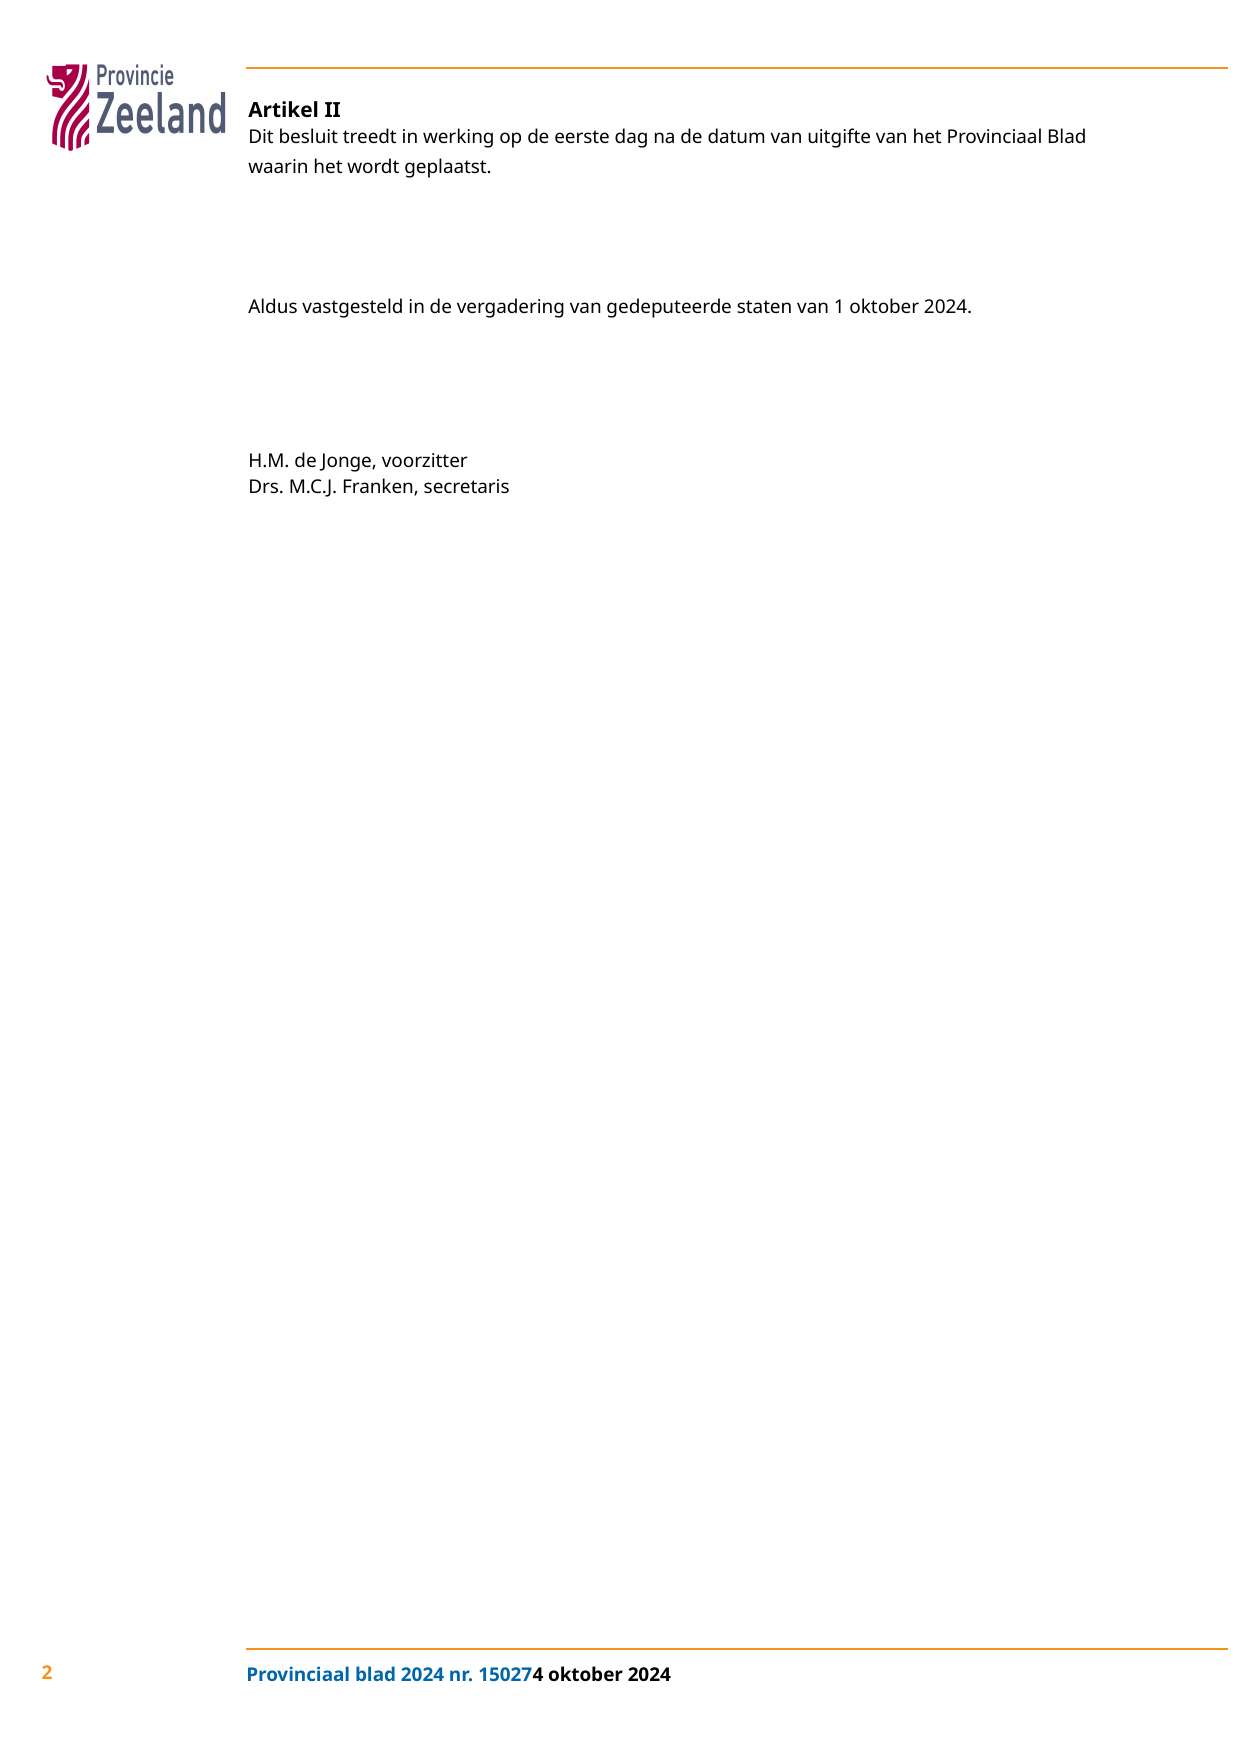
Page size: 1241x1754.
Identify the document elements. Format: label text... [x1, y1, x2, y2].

text Artikel II [248, 95, 1152, 123]
picture [41, 47, 231, 172]
text H.M. de Jonge, voorzitter [248, 447, 1152, 473]
text Aldus vastgesteld in de vergadering van gedeputeerde staten van 1 oktober 2024. [248, 293, 1152, 319]
text Dit besluit treedt in werking op de eerste dag na de datum van uitgifte van het Provinciaal Blad waarin het wordt geplaatst. [248, 123, 1152, 178]
text Drs. M.C.J. Franken, secretaris [248, 473, 1152, 499]
